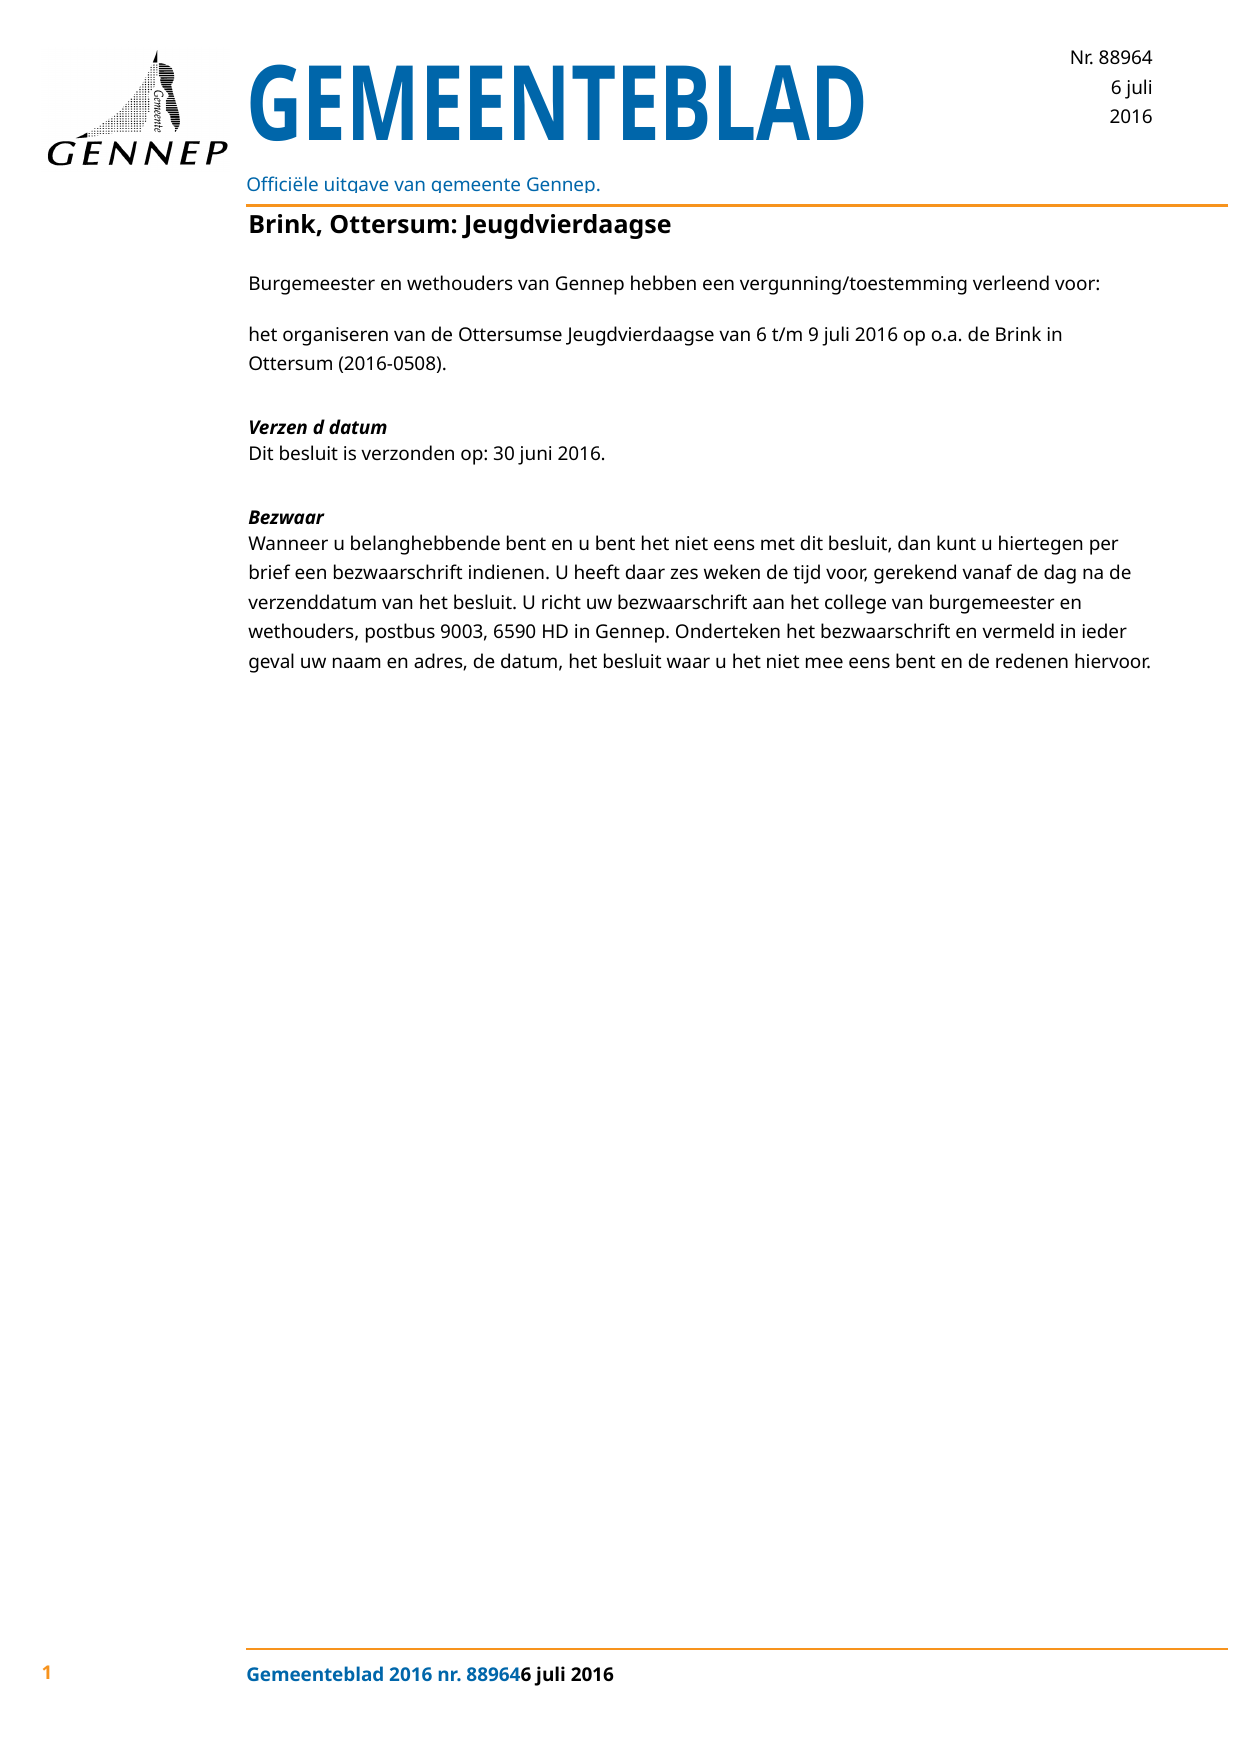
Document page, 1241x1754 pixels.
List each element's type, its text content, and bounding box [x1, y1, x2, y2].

text Bezwaar [248, 504, 1152, 530]
text Wanneer u belanghebbende bent en u bent het niet eens met dit besluit, dan kunt u hiertegen per brief een bezwaarschrift indienen. U heeft daar zes weken de tijd voor, gerekend vanaf de dag na de verzenddatum van het besluit. U richt uw bezwaarschrift aan het college van burgemeester en wethouders, postbus 9003, 6590 HD in Gennep. Onderteken het bezwaarschrift en vermeld in ieder geval uw naam en adres, de datum, het besluit waar u het niet mee eens bent en de redenen hiervoor. [248, 530, 1152, 674]
text het organiseren van de Ottersumse Jeugdvierdaagse van 6 t/m 9 juli 2016 op o.a. de Brink in Ottersum (2016-0508). [248, 321, 1152, 376]
text Dit besluit is verzonden op: 30 juni 2016. [248, 440, 1152, 466]
picture [41, 47, 231, 172]
text Burgemeester en wethouders van Gennep hebben een vergunning/toestemming verleend voor: [248, 270, 1152, 296]
text Brink, Ottersum: Jeugdvierdaagse [248, 207, 1152, 241]
text Verzen d datum [248, 414, 1152, 440]
